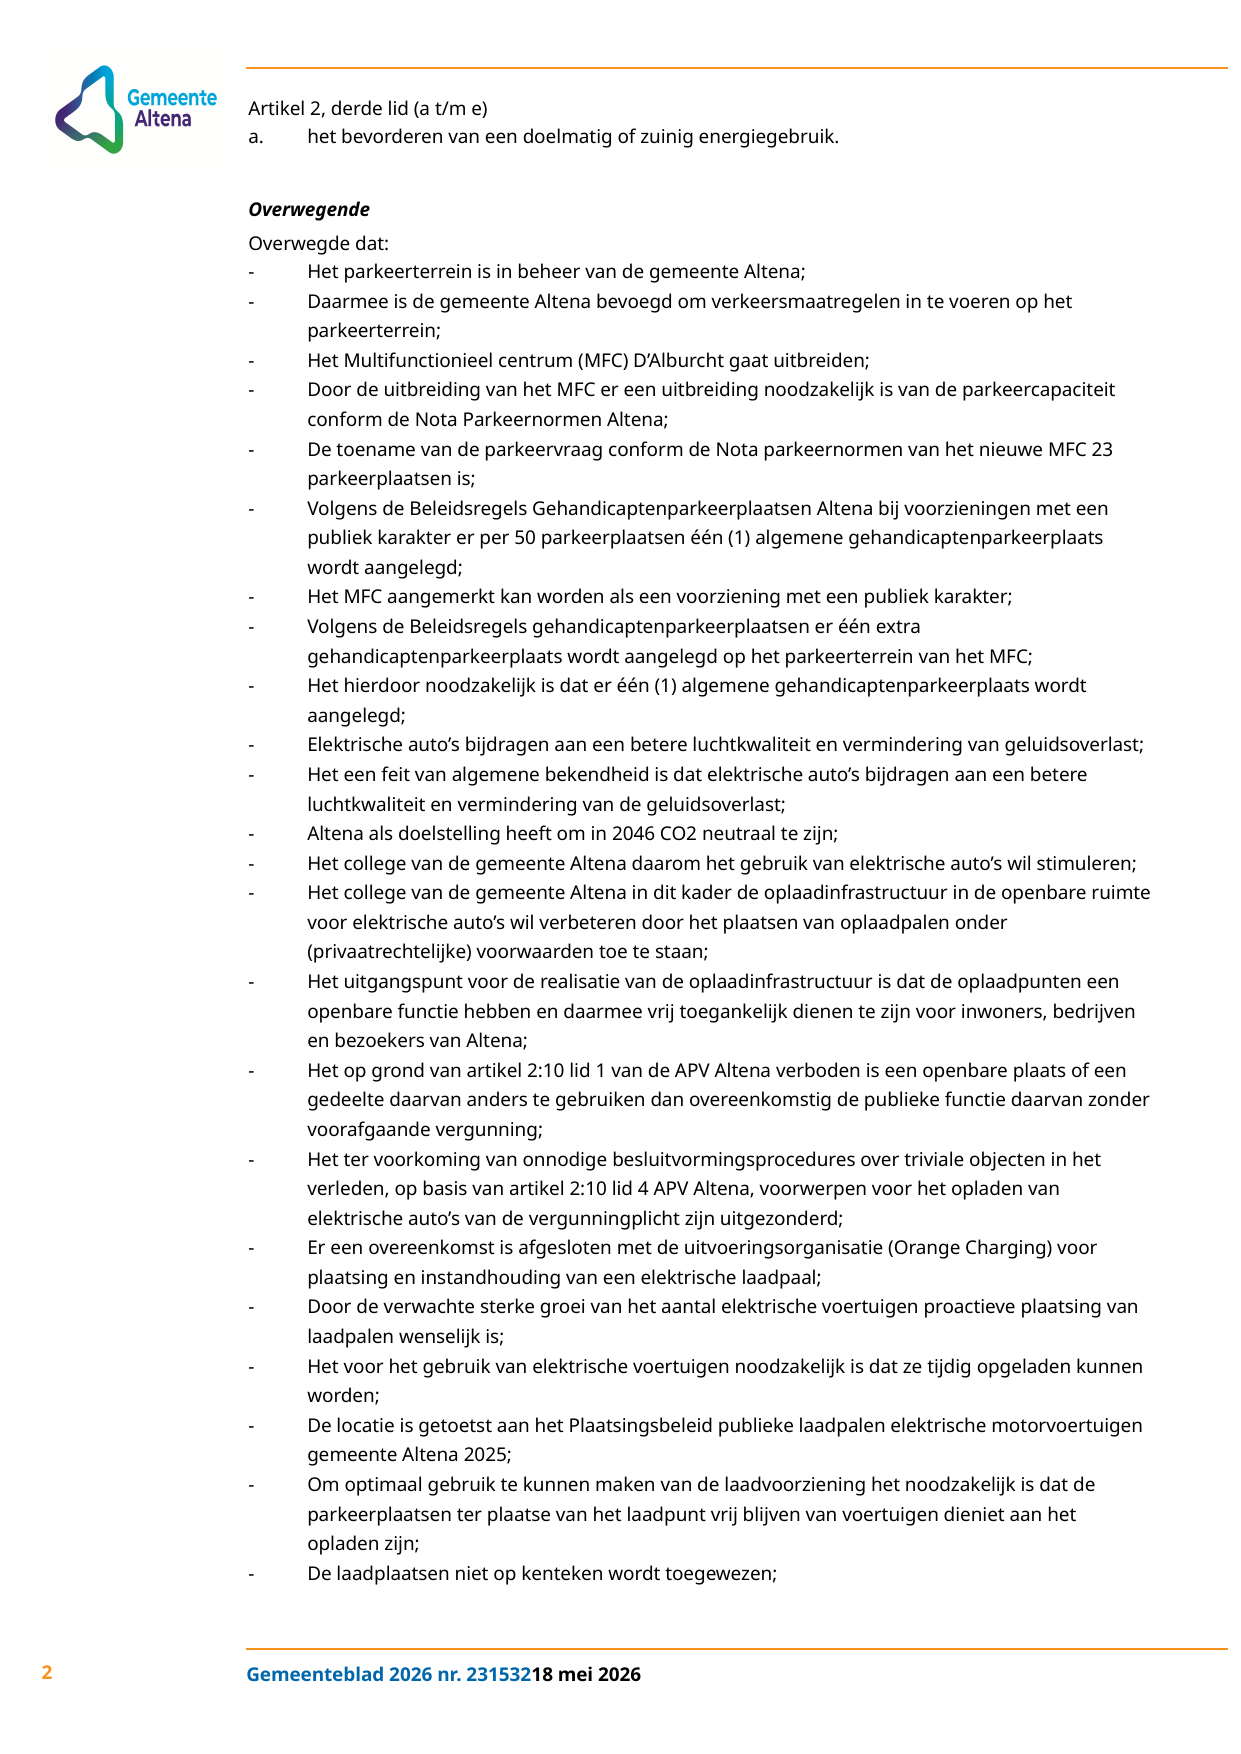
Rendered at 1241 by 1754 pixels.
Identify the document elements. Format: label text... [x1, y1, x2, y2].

text Overwegde dat: [248, 230, 1152, 256]
list Het voor het gebruik van elektrische voertuigen noodzakelijk is dat ze tijdig opgeladen kunnen worden; [248, 1353, 1152, 1408]
list Altena als doelstelling heeft om in 2046 CO2 neutraal te zijn; [248, 820, 1152, 846]
list Om optimaal gebruik te kunnen maken van de laadvoorziening het noodzakelijk is dat de parkeerplaatsen ter plaatse van het laadpunt vrij blijven van voertuigen dieniet aan het opladen zijn; [248, 1471, 1152, 1556]
text Artikel 2, derde lid (a t/m e) [248, 95, 1152, 121]
list Het Multifunctionieel centrum (MFC) D’Alburcht gaat uitbreiden; [248, 347, 1152, 373]
picture [41, 47, 231, 172]
list Het MFC aangemerkt kan worden als een voorziening met een publiek karakter; [248, 584, 1152, 609]
list De toename van de parkeervraag conform de Nota parkeernormen van het nieuwe MFC 23 parkeerplaatsen is; [248, 436, 1152, 491]
list Het op grond van artikel 2:10 lid 1 van de APV Altena verboden is een openbare plaats of een gedeelte daarvan anders te gebruiken dan overeenkomstig de publieke functie daarvan zonder voorafgaande vergunning; [248, 1057, 1152, 1142]
text Overwegende [248, 196, 1152, 222]
list Het parkeerterrein is in beheer van de gemeente Altena; [248, 258, 1152, 284]
list Het uitgangspunt voor de realisatie van de oplaadinfrastructuur is dat de oplaadpunten een openbare functie hebben en daarmee vrij toegankelijk dienen te zijn voor inwoners, bedrijven en bezoekers van Altena; [248, 968, 1152, 1053]
list Er een overeenkomst is afgesloten met de uitvoeringsorganisatie (Orange Charging) voor plaatsing en instandhouding van een elektrische laadpaal; [248, 1234, 1152, 1290]
list Elektrische auto’s bijdragen aan een betere luchtkwaliteit en vermindering van geluidsoverlast; [248, 732, 1152, 757]
list De locatie is getoetst aan het Plaatsingsbeleid publieke laadpalen elektrische motorvoertuigen gemeente Altena 2025; [248, 1412, 1152, 1467]
list Daarmee is de gemeente Altena bevoegd om verkeersmaatregelen in te voeren op het parkeerterrein; [248, 288, 1152, 343]
list Door de uitbreiding van het MFC er een uitbreiding noodzakelijk is van de parkeercapaciteit conform de Nota Parkeernormen Altena; [248, 377, 1152, 432]
list Door de verwachte sterke groei van het aantal elektrische voertuigen proactieve plaatsing van laadpalen wenselijk is; [248, 1294, 1152, 1349]
list het bevorderen van een doelmatig of zuinig energiegebruik. [248, 123, 1152, 149]
list Volgens de Beleidsregels Gehandicaptenparkeerplaatsen Altena bij voorzieningen met een publiek karakter er per 50 parkeerplaatsen één (1) algemene gehandicaptenparkeerplaats wordt aangelegd; [248, 495, 1152, 580]
list De laadplaatsen niet op kenteken wordt toegewezen; [248, 1560, 1152, 1586]
list Het een feit van algemene bekendheid is dat elektrische auto’s bijdragen aan een betere luchtkwaliteit en vermindering van de geluidsoverlast; [248, 761, 1152, 816]
list Het ter voorkoming van onnodige besluitvormingsprocedures over triviale objecten in het verleden, op basis van artikel 2:10 lid 4 APV Altena, voorwerpen voor het opladen van elektrische auto’s van de vergunningplicht zijn uitgezonderd; [248, 1146, 1152, 1231]
list Volgens de Beleidsregels gehandicaptenparkeerplaatsen er één extra gehandicaptenparkeerplaats wordt aangelegd op het parkeerterrein van het MFC; [248, 613, 1152, 668]
list Het college van de gemeente Altena daarom het gebruik van elektrische auto’s wil stimuleren; [248, 850, 1152, 876]
list Het college van de gemeente Altena in dit kader de oplaadinfrastructuur in de openbare ruimte voor elektrische auto’s wil verbeteren door het plaatsen van oplaadpalen onder (privaatrechtelijke) voorwaarden toe te staan; [248, 879, 1152, 964]
list Het hierdoor noodzakelijk is dat er één (1) algemene gehandicaptenparkeerplaats wordt aangelegd; [248, 672, 1152, 728]
